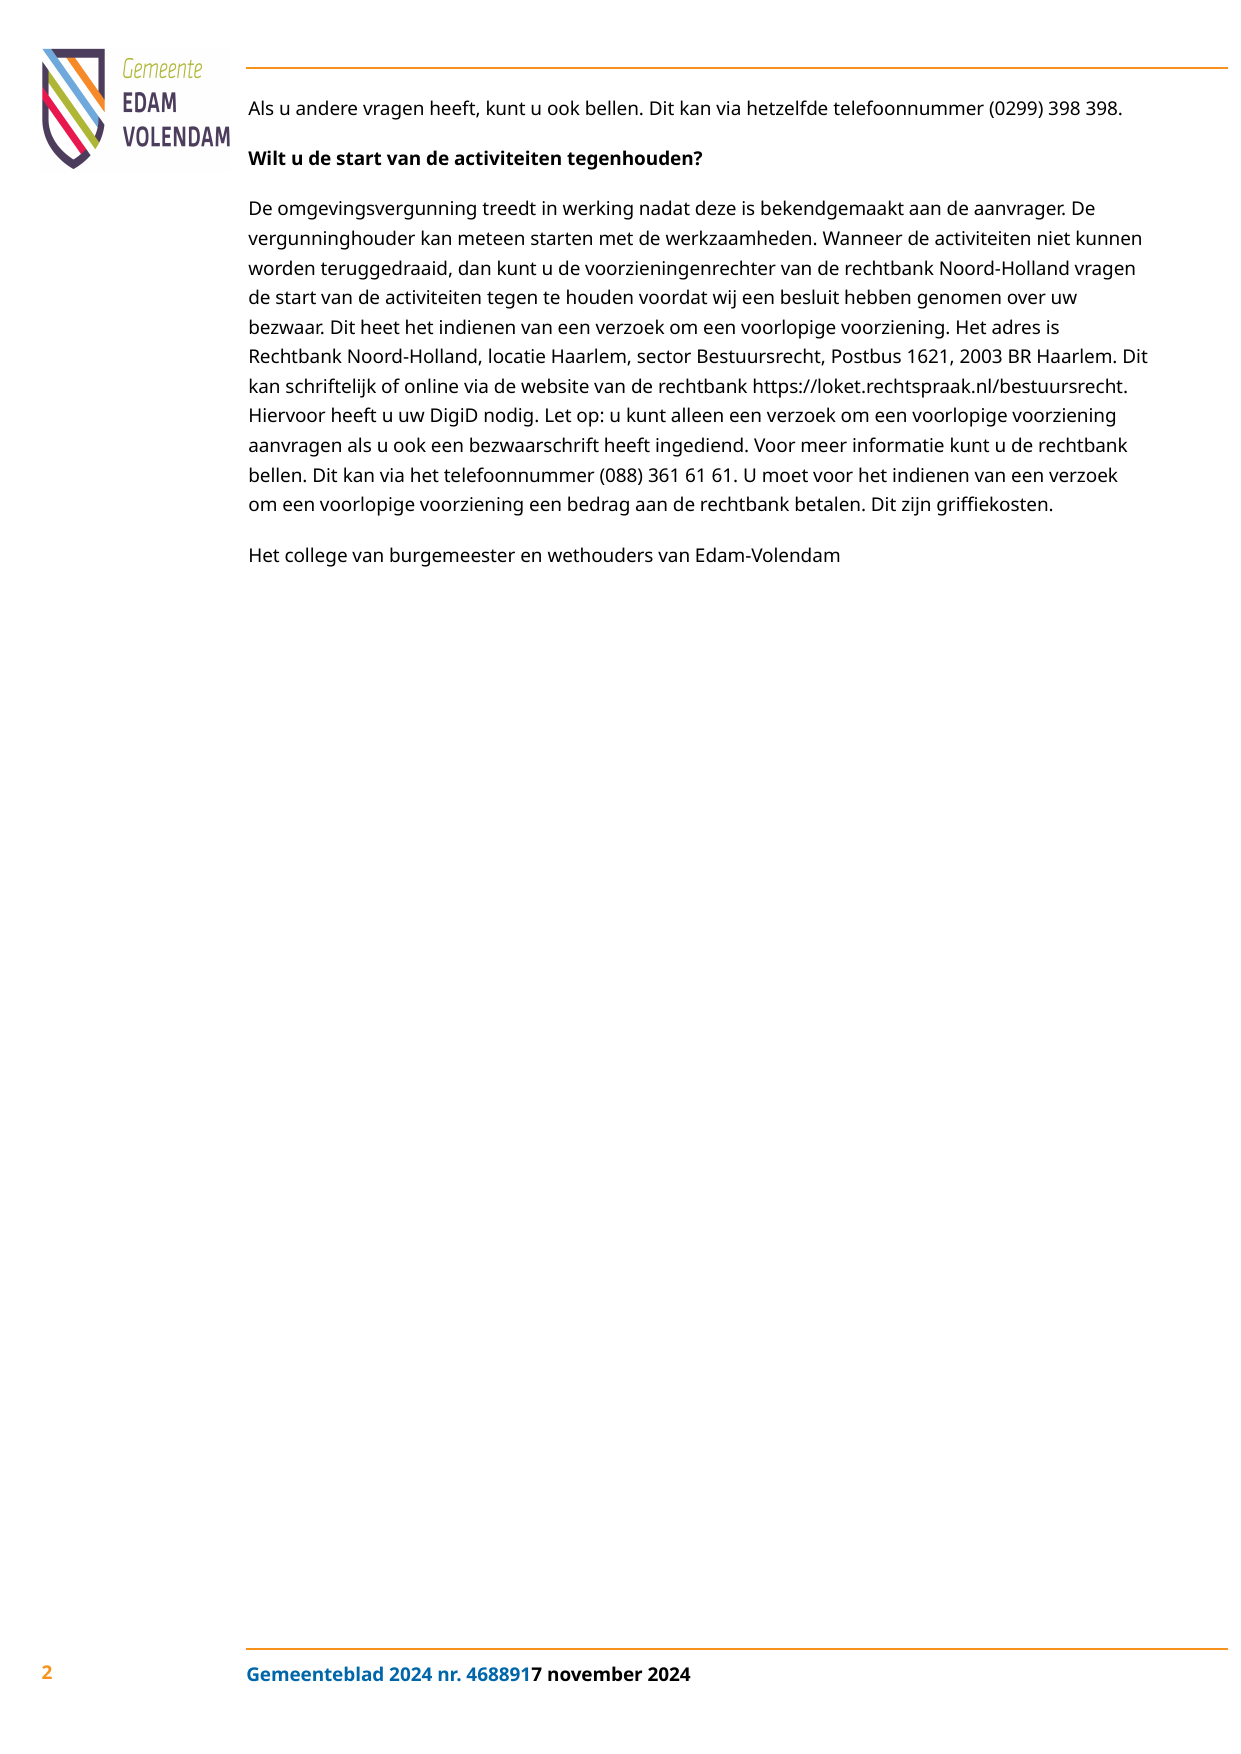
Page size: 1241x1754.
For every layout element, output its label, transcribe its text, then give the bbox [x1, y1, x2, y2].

text Het college van burgemeester en wethouders van Edam-Volendam [248, 542, 1152, 568]
text Als u andere vragen heeft, kunt u ook bellen. Dit kan via hetzelfde telefoonnummer (0299) 398 398. [248, 95, 1152, 121]
picture [41, 47, 231, 172]
text Wilt u de start van de activiteiten tegenhouden? [248, 145, 1152, 171]
text De omgevingsvergunning treedt in werking nadat deze is bekendgemaakt aan de aanvrager. De vergunninghouder kan meteen starten met de werkzaamheden. Wanneer de activiteiten niet kunnen worden teruggedraaid, dan kunt u de voorzieningenrechter van de rechtbank Noord-Holland vragen de start van de activiteiten tegen te houden voordat wij een besluit hebben genomen over uw bezwaar. Dit heet het indienen van een verzoek om een voorlopige voorziening. Het adres is Rechtbank Noord-Holland, locatie Haarlem, sector Bestuursrecht, Postbus 1621, 2003 BR Haarlem. Dit kan schriftelijk of online via de website van de rechtbank https://loket.rechtspraak.nl/bestuursrecht. Hiervoor heeft u uw DigiD nodig. Let op: u kunt alleen een verzoek om een voorlopige voorziening aanvragen als u ook een bezwaarschrift heeft ingediend. Voor meer informatie kunt u de rechtbank bellen. Dit kan via het telefoonnummer (088) 361 61 61. U moet voor het indienen van een verzoek om een voorlopige voorziening een bedrag aan de rechtbank betalen. Dit zijn griffiekosten. [248, 196, 1152, 517]
